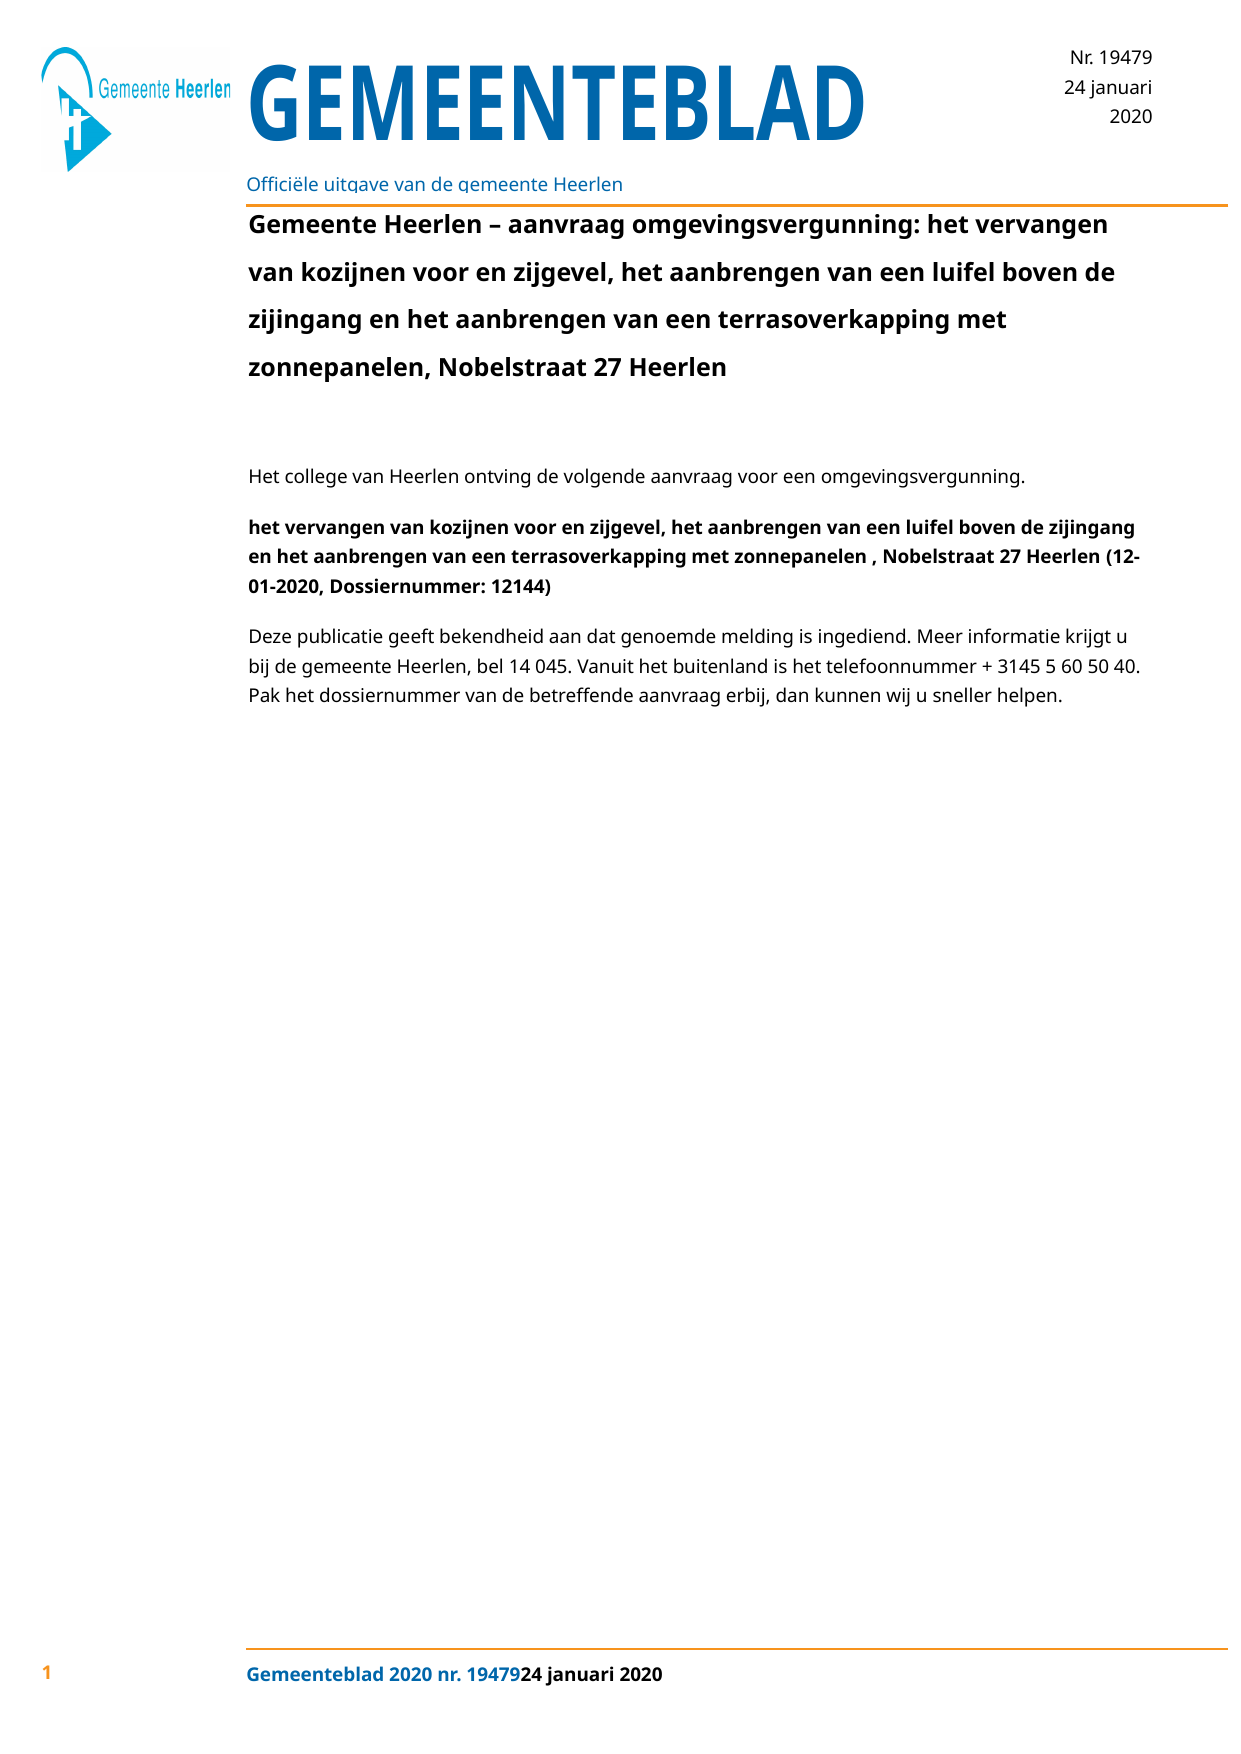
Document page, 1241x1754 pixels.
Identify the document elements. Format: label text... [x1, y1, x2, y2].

text Het college van Heerlen ontving de volgende aanvraag voor een omgevingsvergunning. [248, 463, 1152, 489]
picture [41, 47, 59, 70]
picture [41, 47, 231, 172]
text Gemeente Heerlen – aanvraag omgevingsvergunning: het vervangen van kozijnen voor en zijgevel, het aanbrengen van een luifel boven de zijingang en het aanbrengen van een terrasoverkapping met zonnepanelen, Nobelstraat 27 Heerlen [248, 207, 1152, 384]
text het vervangen van kozijnen voor en zijgevel, het aanbrengen van een luifel boven de zijingang en het aanbrengen van een terrasoverkapping met zonnepanelen , Nobelstraat 27 Heerlen (12-01-2020, Dossiernummer: 12144) [248, 514, 1152, 599]
text Deze publicatie geeft bekendheid aan dat genoemde melding is ingediend. Meer informatie krijgt u bij de gemeente Heerlen, bel 14 045. Vanuit het buitenland is het telefoonnummer + 3145 5 60 50 40. Pak het dossiernummer van de betreffende aanvraag erbij, dan kunnen wij u sneller helpen. [248, 623, 1152, 708]
